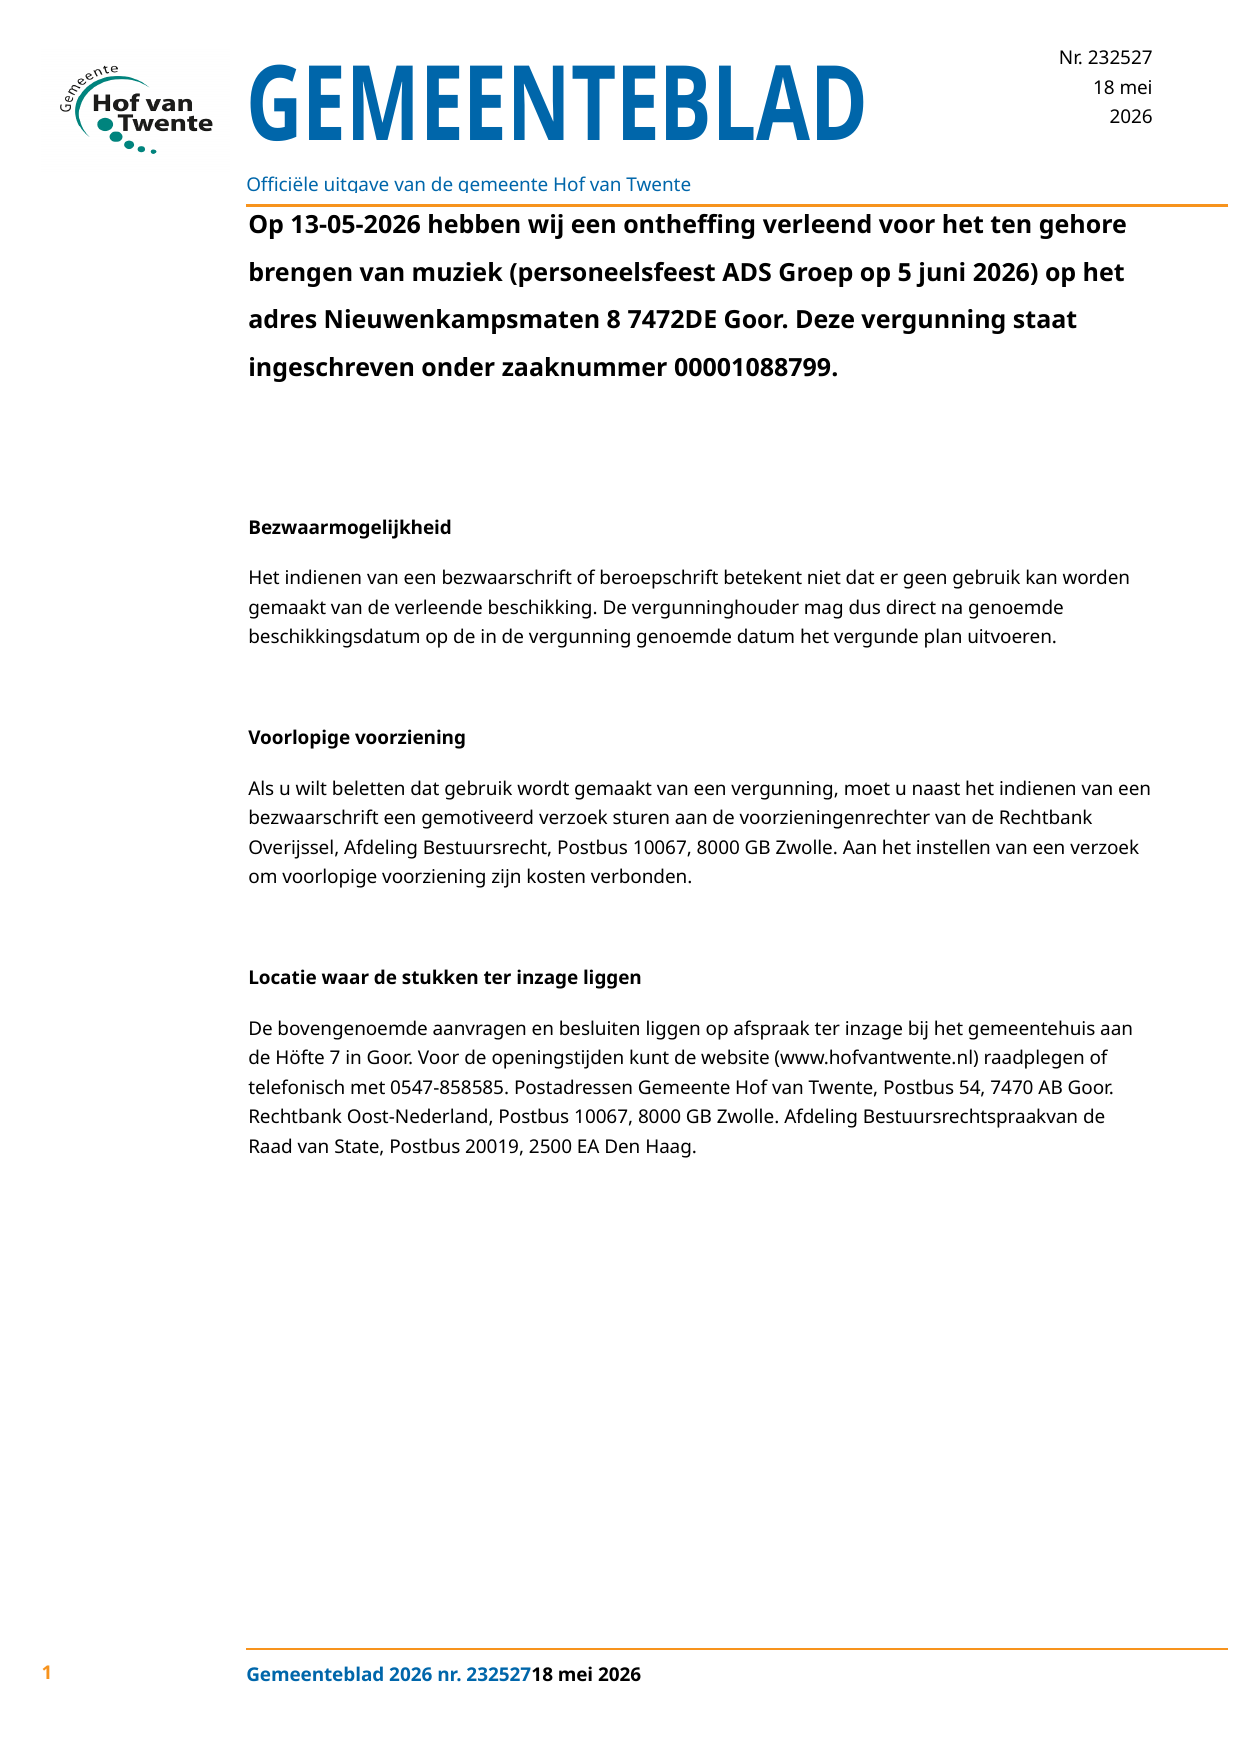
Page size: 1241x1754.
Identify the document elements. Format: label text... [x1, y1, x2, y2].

text De bovengenoemde aanvragen en besluiten liggen op afspraak ter inzage bij het gemeentehuis aan de Höfte 7 in Goor. Voor de openingstijden kunt de website (www.hofvantwente.nl) raadplegen of telefonisch met 0547-858585. Postadressen Gemeente Hof van Twente, Postbus 54, 7470 AB Goor. Rechtbank Oost-Nederland, Postbus 10067, 8000 GB Zwolle. Afdeling Bestuursrechtspraakvan de Raad van State, Postbus 20019, 2500 EA Den Haag. [248, 1015, 1152, 1159]
text Bezwaarmogelijkheid [248, 514, 1152, 540]
text Voorlopige voorziening [248, 724, 1152, 750]
text Het indienen van een bezwaarschrift of beroepschrift betekent niet dat er geen gebruik kan worden gemaakt van de verleende beschikking. De vergunninghouder mag dus direct na genoemde beschikkingsdatum op de in de vergunning genoemde datum het vergunde plan uitvoeren. [248, 564, 1152, 649]
text Op 13-05-2026 hebben wij een ontheffing verleend voor het ten gehore brengen van muziek (personeelsfeest ADS Groep op 5 juni 2026) op het adres Nieuwenkampsmaten 8 7472DE Goor. Deze vergunning staat ingeschreven onder zaaknummer 00001088799. [248, 207, 1152, 384]
text Als u wilt beletten dat gebruik wordt gemaakt van een vergunning, moet u naast het indienen van een bezwaarschrift een gemotiveerd verzoek sturen aan de voorzieningenrechter van de Rechtbank Overijssel, Afdeling Bestuursrecht, Postbus 10067, 8000 GB Zwolle. Aan het instellen van een verzoek om voorlopige voorziening zijn kosten verbonden. [248, 775, 1152, 889]
text Locatie waar de stukken ter inzage liggen [248, 964, 1152, 990]
picture [41, 47, 231, 172]
